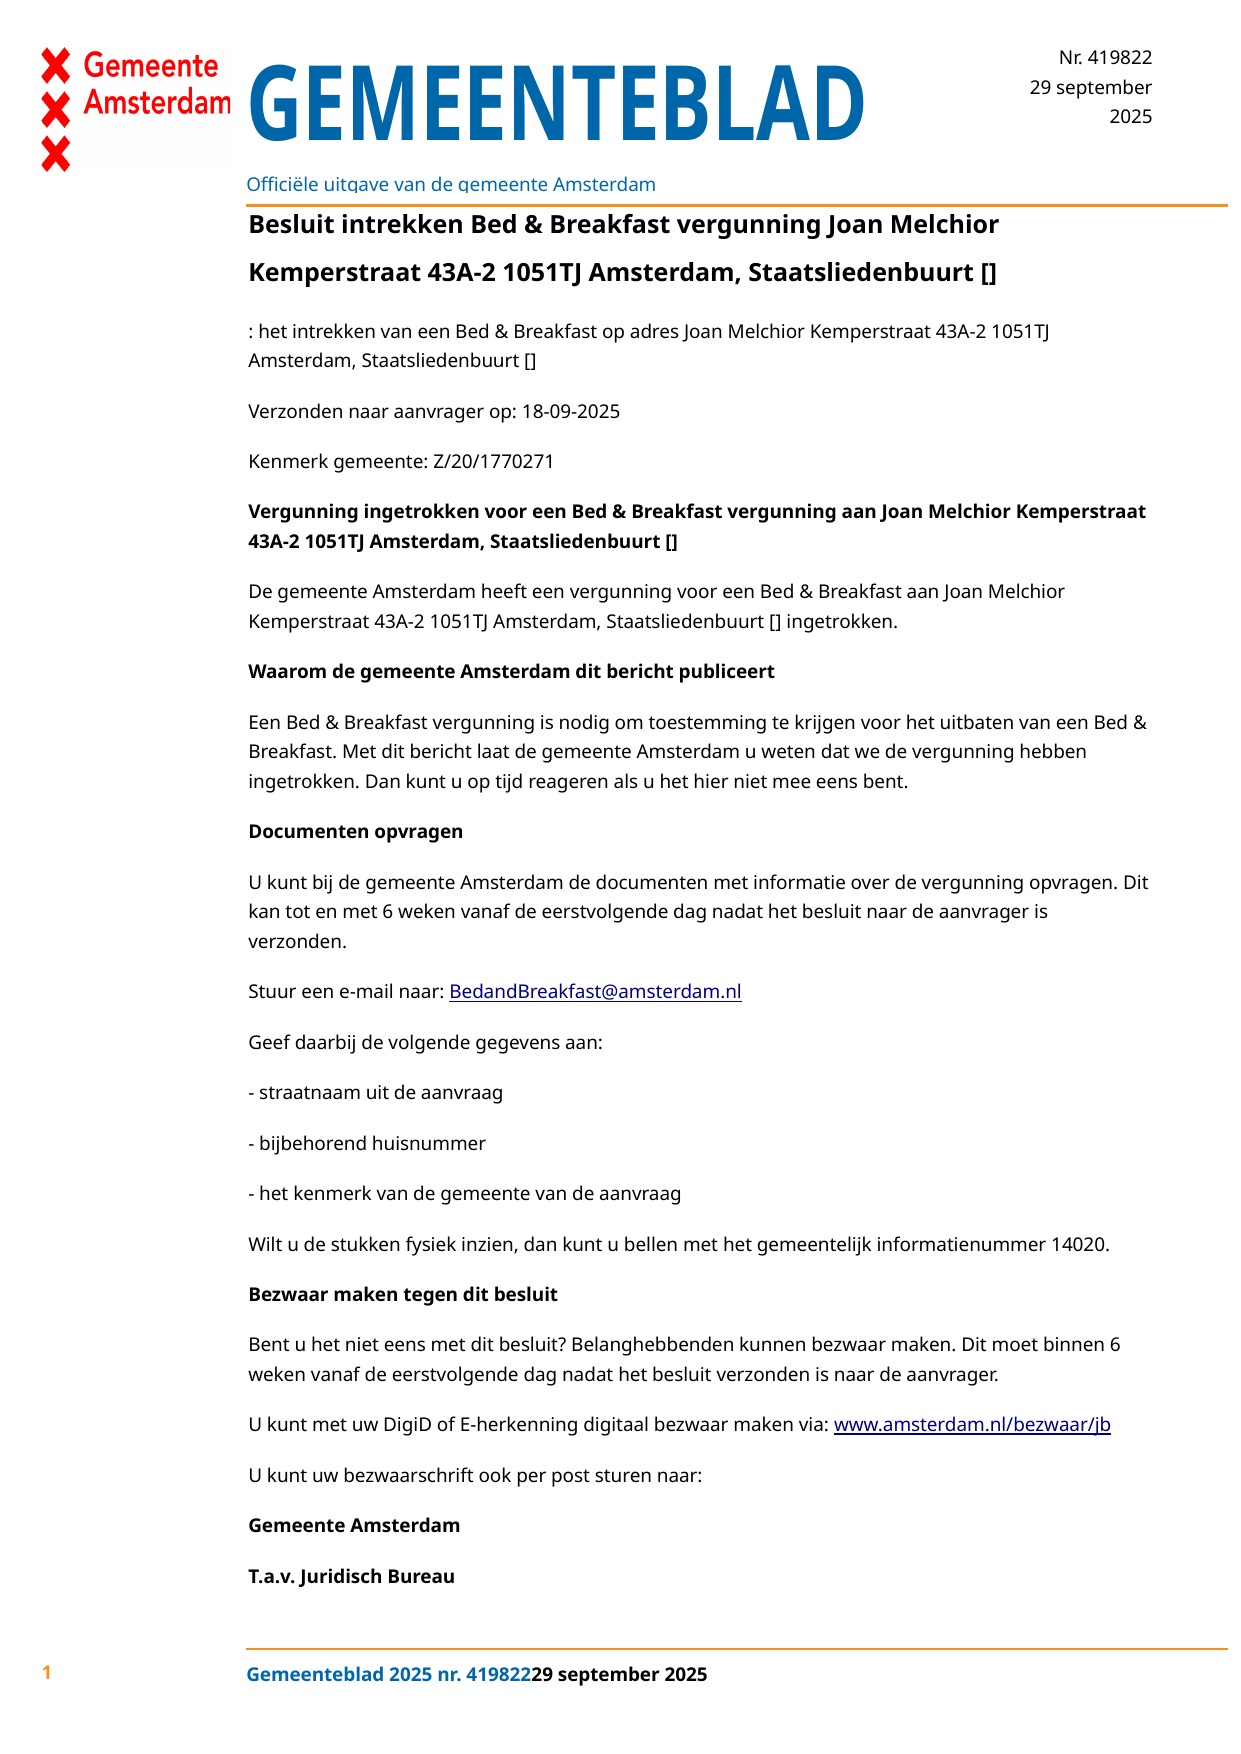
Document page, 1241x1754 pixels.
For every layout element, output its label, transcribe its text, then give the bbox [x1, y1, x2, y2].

text Documenten opvragen [248, 819, 1152, 844]
picture [41, 47, 231, 172]
text Geef daarbij de volgende gegevens aan: [248, 1029, 1152, 1055]
text T.a.v. Juridisch Bureau [248, 1563, 1152, 1589]
text U kunt met uw DigiD of E-herkenning digitaal bezwaar maken via: www.amsterdam.nl/bezwaar/jb [248, 1412, 1152, 1437]
text Wilt u de stukken fysiek inzien, dan kunt u bellen met het gemeentelijk informatienummer 14020. [248, 1231, 1152, 1257]
text U kunt bij de gemeente Amsterdam de documenten met informatie over de vergunning opvragen. Dit kan tot en met 6 weken vanaf de eerstvolgende dag nadat het besluit naar de aanvrager is verzonden. [248, 869, 1152, 954]
text - het kenmerk van de gemeente van de aanvraag [248, 1180, 1152, 1206]
text Besluit intrekken Bed & Breakfast vergunning Joan Melchior Kemperstraat 43A-2 1051TJ Amsterdam, Staatsliedenbuurt [] [248, 207, 1152, 288]
text Verzonden naar aanvrager op: 18-09-2025 [248, 398, 1152, 424]
text De gemeente Amsterdam heeft een vergunning voor een Bed & Breakfast aan Joan Melchior Kemperstraat 43A-2 1051TJ Amsterdam, Staatsliedenbuurt [] ingetrokken. [248, 579, 1152, 634]
text Bezwaar maken tegen dit besluit [248, 1281, 1152, 1307]
text Stuur een e-mail naar: BedandBreakfast@amsterdam.nl [248, 979, 1152, 1004]
text : het intrekken van een Bed & Breakfast op adres Joan Melchior Kemperstraat 43A-2 1051TJ Amsterdam, Staatsliedenbuurt [] [248, 318, 1152, 373]
text Kenmerk gemeente: Z/20/1770271 [248, 448, 1152, 474]
text Bent u het niet eens met dit besluit? Belanghebbenden kunnen bezwaar maken. Dit moet binnen 6 weken vanaf de eerstvolgende dag nadat het besluit verzonden is naar de aanvrager. [248, 1332, 1152, 1387]
text - bijbehorend huisnummer [248, 1130, 1152, 1156]
text U kunt uw bezwaarschrift ook per post sturen naar: [248, 1462, 1152, 1488]
text - straatnaam uit de aanvraag [248, 1079, 1152, 1105]
text Een Bed & Breakfast vergunning is nodig om toestemming te krijgen voor het uitbaten van een Bed & Breakfast. Met dit bericht laat de gemeente Amsterdam u weten dat we de vergunning hebben ingetrokken. Dan kunt u op tijd reageren als u het hier niet mee eens bent. [248, 709, 1152, 794]
text Waarom de gemeente Amsterdam dit bericht publiceert [248, 659, 1152, 684]
text Vergunning ingetrokken voor een Bed & Breakfast vergunning aan Joan Melchior Kemperstraat 43A-2 1051TJ Amsterdam, Staatsliedenbuurt [] [248, 499, 1152, 554]
text Gemeente Amsterdam [248, 1512, 1152, 1538]
